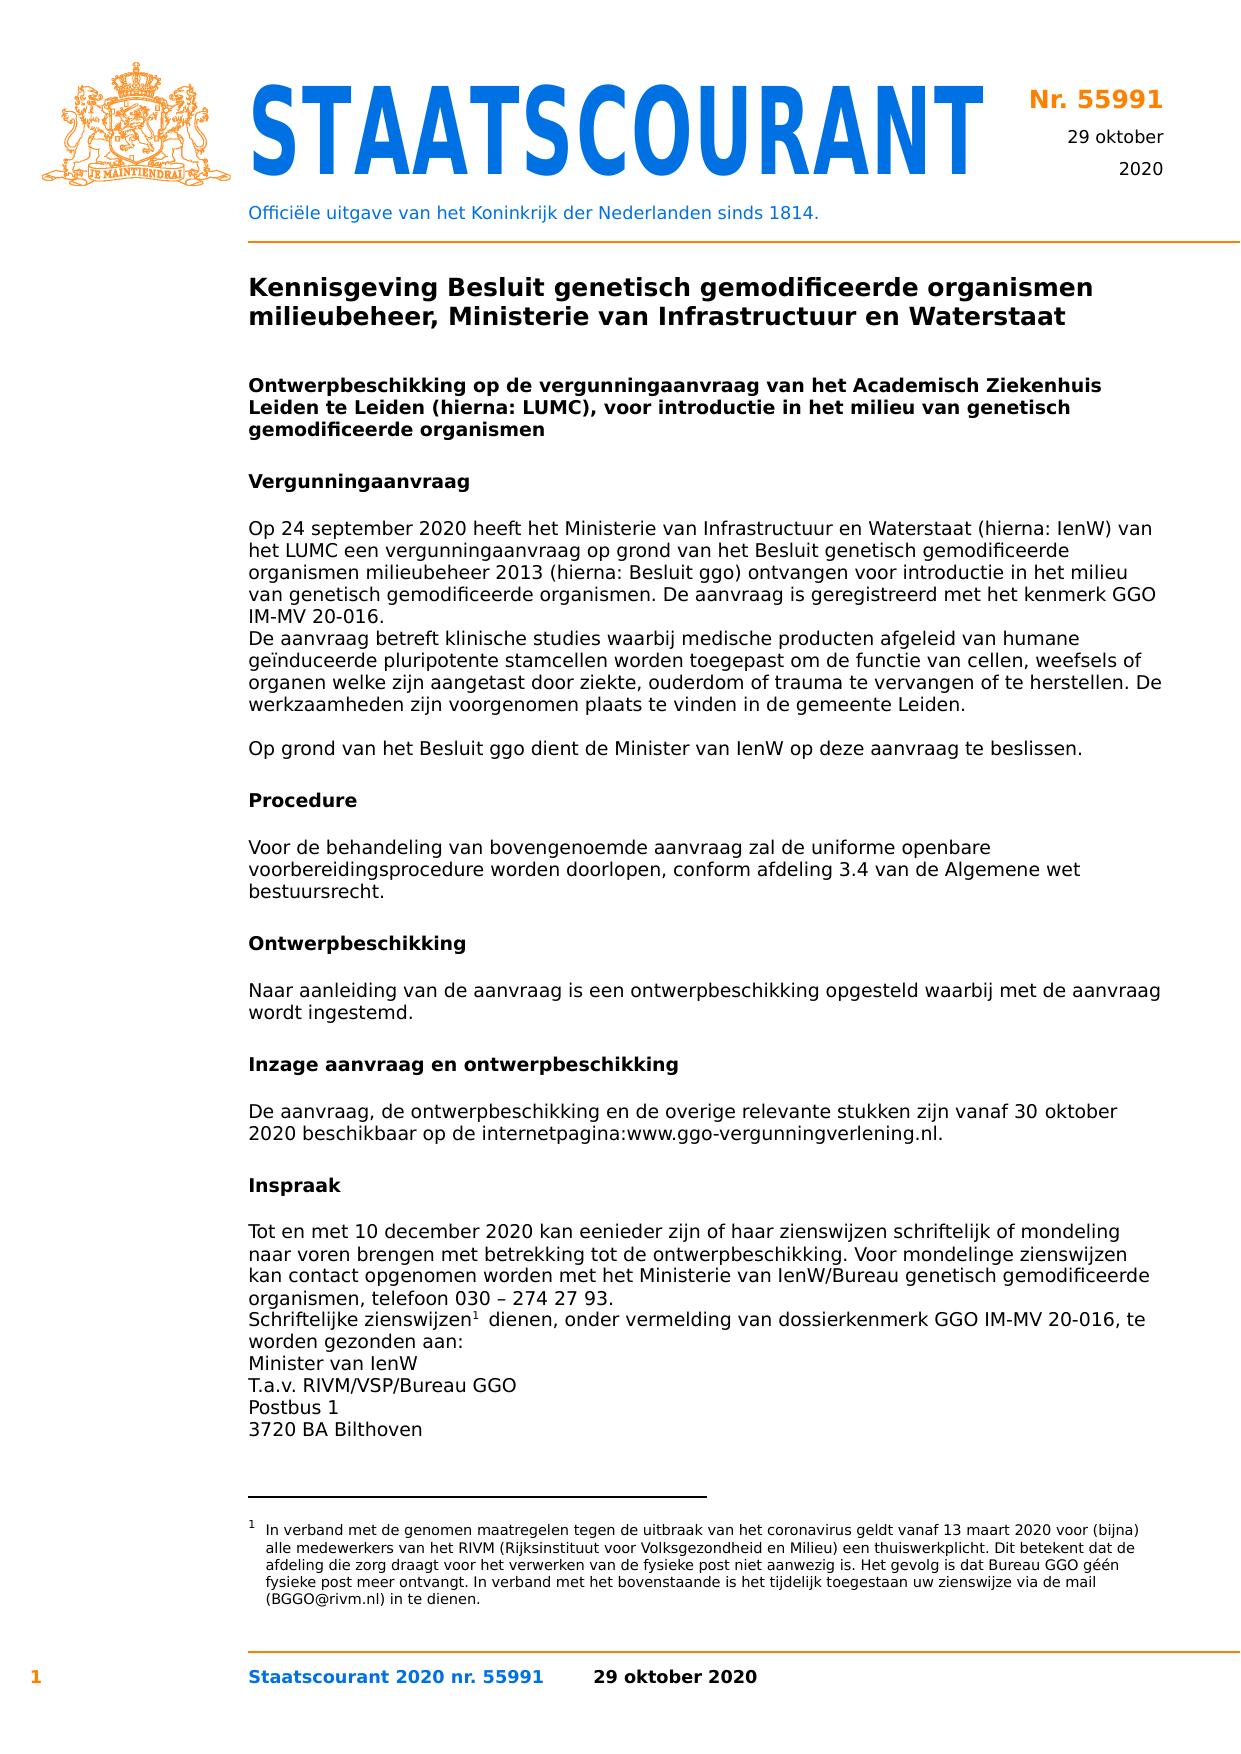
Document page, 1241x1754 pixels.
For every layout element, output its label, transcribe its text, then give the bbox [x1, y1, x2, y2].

text Ontwerpbeschikking op de vergunningaanvraag van het Academisch Ziekenhuis Leiden te Leiden (hierna: LUMC), voor introductie in het milieu van genetisch gemodificeerde organismen [248, 375, 1163, 441]
text In verband met de genomen maatregelen tegen de uitbraak van het coronavirus geldt vanaf 13 maart 2020 voor (bijna) alle medewerkers van het RIVM (Rijksinstituut voor Volksgezondheid en Milieu) een thuiswerkplicht. Dit betekent dat de afdeling die zorg draagt voor het verwerken van de fysieke post niet aanwezig is. Het gevolg is dat Bureau GGO géén fysieke post meer ontvangt. In verband met het bovenstaande is het tijdelijk toegestaan uw zienswijze via de mail (BGGO@rivm.nl) in te dienen. [248, 1518, 1163, 1608]
subtitle Inzage aanvraag en ontwerpbeschikking [248, 1053, 1163, 1076]
table_header [25, 62, 248, 241]
text Op 24 september 2020 heeft het Ministerie van Infrastructuur en Waterstaat (hierna: IenW) van het LUMC een vergunningaanvraag op grond van het Besluit genetisch gemodificeerde organismen milieubeheer 2013 (hierna: Besluit ggo) ontvangen voor introductie in het milieu van genetisch gemodificeerde organismen. De aanvraag is geregistreerd met het kenmerk GGO IM-MV 20-016. [248, 518, 1163, 628]
text Naar aanleiding van de aanvraag is een ontwerpbeschikking opgesteld waarbij met de aanvraag wordt ingestemd. [248, 979, 1163, 1023]
text Minister van IenW [248, 1353, 1163, 1375]
subtitle Procedure [248, 790, 1163, 812]
text T.a.v. RIVM/VSP/Bureau GGO [248, 1375, 1163, 1397]
text De aanvraag betreft klinische studies waarbij medische producten afgeleid van humane geïnduceerde pluripotente stamcellen worden toegepast om de functie van cellen, weefsels of organen welke zijn aangetast door ziekte, ouderdom of trauma te vervangen of te herstellen. De werkzaamheden zijn voorgenomen plaats te vinden in de gemeente Leiden. [248, 628, 1163, 716]
subtitle Inspraak [248, 1174, 1163, 1196]
table_cell Officiële uitgave van het Koninkrijk der Nederlanden sinds 1814. [248, 203, 1240, 241]
subtitle Ontwerpbeschikking [248, 933, 1163, 954]
text Op grond van het Besluit ggo dient de Minister van IenW op deze aanvraag te beslissen. [248, 738, 1163, 760]
subtitle Kennisgeving Besluit genetisch gemodificeerde organismen milieubeheer, Ministerie van Infrastructuur en Waterstaat [248, 273, 1163, 331]
table_header STAATSCOURANT [248, 62, 998, 203]
picture [41, 62, 231, 186]
text 3720 BA Bilthoven [248, 1419, 1163, 1441]
text Postbus 1 [248, 1397, 1163, 1419]
table_cell 2020 [998, 153, 1240, 203]
text Schriftelijke zienswijzen dienen, onder vermelding van dossierkenmerk GGO IM-MV 20-016, te worden gezonden aan: [248, 1309, 1163, 1353]
text De aanvraag, de ontwerpbeschikking en de overige relevante stukken zijn vanaf 30 oktober 2020 beschikbaar op de internetpagina:www.ggo-vergunningverlening.nl. [248, 1101, 1163, 1144]
table_header Nr. 55991 [998, 62, 1240, 121]
subtitle Vergunningaanvraag [248, 471, 1163, 493]
text Tot en met 10 december 2020 kan eenieder zijn of haar zienswijzen schriftelijk of mondeling naar voren brengen met betrekking tot de ontwerp­beschikking. Voor mondelinge zienswijzen kan contact opgenomen worden met het Ministerie van IenW/Bureau genetisch gemodificeerde organismen, telefoon 030 – 274 27 93. [248, 1221, 1163, 1309]
text Voor de behandeling van bovengenoemde aanvraag zal de uniforme openbare voorbereidingsprocedure worden doorlopen, conform afdeling 3.4 van de Algemene wet bestuursrecht. [248, 837, 1163, 903]
table_cell 29 oktober [998, 121, 1240, 153]
